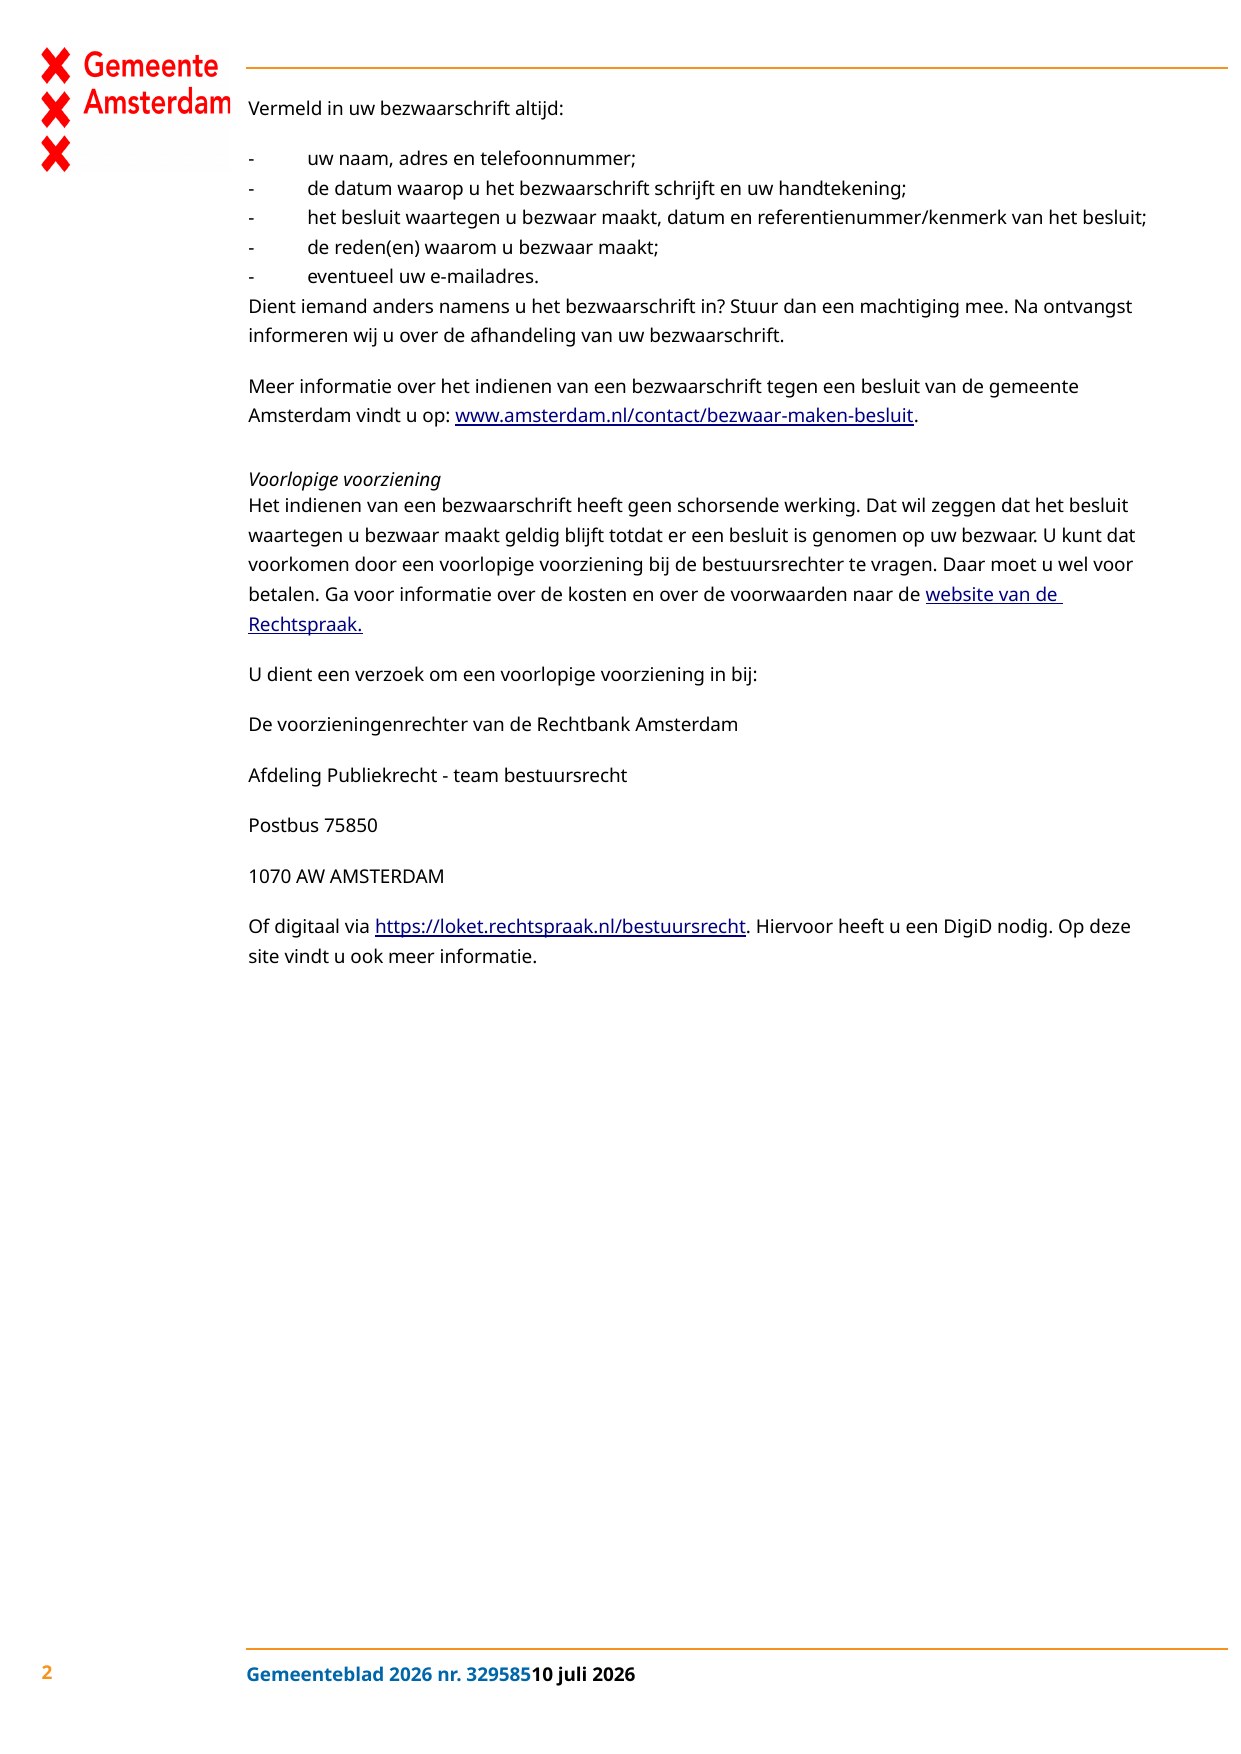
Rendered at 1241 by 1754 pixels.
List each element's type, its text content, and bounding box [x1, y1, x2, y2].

list de datum waarop u het bezwaarschrift schrijft en uw handtekening; [248, 175, 1152, 201]
text Vermeld in uw bezwaarschrift altijd: [248, 95, 1152, 121]
picture [41, 47, 231, 172]
text De voorzieningenrechter van de Rechtbank Amsterdam [248, 712, 1152, 737]
text 1070 AW AMSTERDAM [248, 863, 1152, 888]
text Dient iemand anders namens u het bezwaarschrift in? Stuur dan een machtiging mee. Na ontvangst informeren wij u over de afhandeling van uw bezwaarschrift. [248, 293, 1152, 348]
text U dient een verzoek om een voorlopige voorziening in bij: [248, 661, 1152, 687]
list het besluit waartegen u bezwaar maakt, datum en referentienummer/kenmerk van het besluit; [248, 204, 1152, 230]
list uw naam, adres en telefoonnummer; [248, 145, 1152, 171]
list de reden(en) waarom u bezwaar maakt; [248, 234, 1152, 260]
text Afdeling Publiekrecht - team bestuursrecht [248, 762, 1152, 788]
list eventueel uw e-mailadres. [248, 263, 1152, 289]
text Het indienen van een bezwaarschrift heeft geen schorsende werking. Dat wil zeggen dat het besluit waartegen u bezwaar maakt geldig blijft totdat er een besluit is genomen op uw bezwaar. U kunt dat voorkomen door een voorlopige voorziening bij de bestuursrechter te vragen. Daar moet u wel voor betalen. Ga voor informatie over de kosten en over de voorwaarden naar de website van de Rechtspraak. [248, 492, 1152, 636]
text Of digitaal via https://loket.rechtspraak.nl/bestuursrecht. Hiervoor heeft u een DigiD nodig. Op deze site vindt u ook meer informatie. [248, 913, 1152, 968]
text Voorlopige voorziening [248, 467, 1152, 492]
text Meer informatie over het indienen van een bezwaarschrift tegen een besluit van de gemeente Amsterdam vindt u op: www.amsterdam.nl/contact/bezwaar-maken-besluit. [248, 373, 1152, 428]
text Postbus 75850 [248, 812, 1152, 838]
